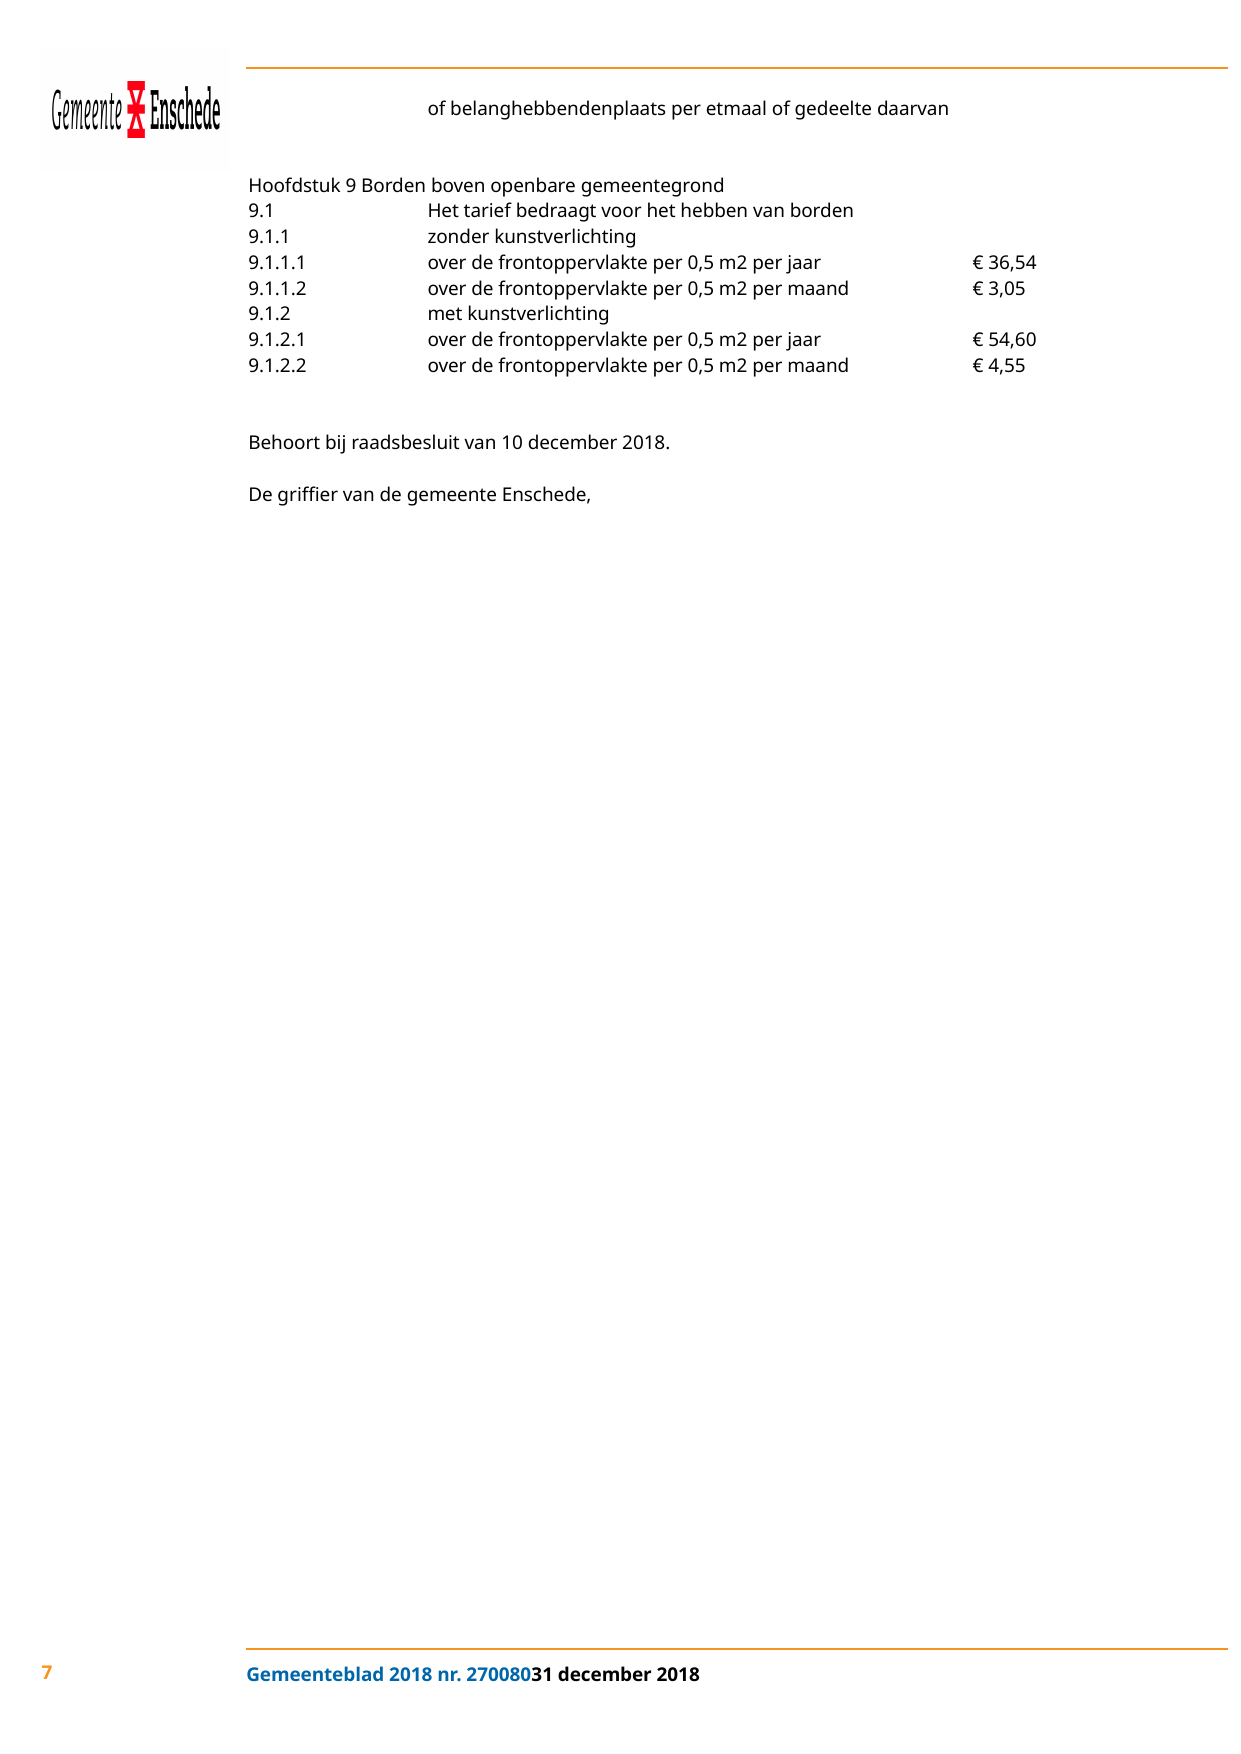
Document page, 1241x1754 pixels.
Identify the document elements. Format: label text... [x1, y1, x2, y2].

table_cell 9.1.2.2 [248, 352, 427, 378]
table_cell [427, 121, 972, 146]
table_cell [973, 455, 1152, 481]
table_cell [248, 455, 427, 481]
table_cell [973, 378, 1152, 403]
table_cell 9.1.1.2 [248, 275, 427, 301]
table_cell [248, 146, 427, 172]
table_cell [973, 301, 1152, 326]
picture [41, 47, 231, 172]
table_cell 9.1.1.1 [248, 249, 427, 275]
table_cell zonder kunstverlichting [427, 224, 972, 249]
table_cell [973, 224, 1152, 249]
table_cell [973, 121, 1152, 146]
table_cell met kunstverlichting [427, 301, 972, 326]
table_cell Hoofdstuk 9 Borden boven openbare gemeentegrond [248, 172, 972, 198]
table_cell [248, 404, 427, 429]
table_cell [973, 481, 1152, 506]
table_cell [973, 404, 1152, 429]
table_cell over de frontoppervlakte per 0,5 m2 per jaar [427, 249, 972, 275]
table_cell € 4,55 [973, 352, 1152, 378]
table_cell € 36,54 [973, 249, 1152, 275]
table_cell [248, 121, 427, 146]
table_cell [973, 146, 1152, 172]
table_cell € 54,60 [973, 326, 1152, 352]
table_cell Het tarief bedraagt voor het hebben van borden [427, 198, 972, 223]
table_cell [248, 378, 427, 403]
table_cell [427, 146, 972, 172]
table_cell 9.1.2 [248, 301, 427, 326]
table_cell over de frontoppervlakte per 0,5 m2 per jaar [427, 326, 972, 352]
table_cell over de frontoppervlakte per 0,5 m2 per maand [427, 275, 972, 301]
table_cell [973, 172, 1152, 198]
table_cell 9.1.2.1 [248, 326, 427, 352]
table_cell € 3,05 [973, 275, 1152, 301]
table_cell of belanghebbendenplaats per etmaal of gedeelte daarvan [427, 95, 972, 121]
table_cell De griffier van de gemeente Enschede, [248, 481, 972, 506]
table_cell [427, 378, 972, 403]
table_cell [973, 95, 1152, 121]
table_cell Behoort bij raadsbesluit van 10 december 2018. [248, 429, 972, 455]
table_cell 9.1 [248, 198, 427, 223]
table_cell [973, 198, 1152, 223]
table_cell [427, 404, 972, 429]
table_cell [973, 429, 1152, 455]
table_cell 9.1.1 [248, 224, 427, 249]
table_cell [248, 95, 427, 121]
table_cell [427, 455, 972, 481]
table_cell over de frontoppervlakte per 0,5 m2 per maand [427, 352, 972, 378]
